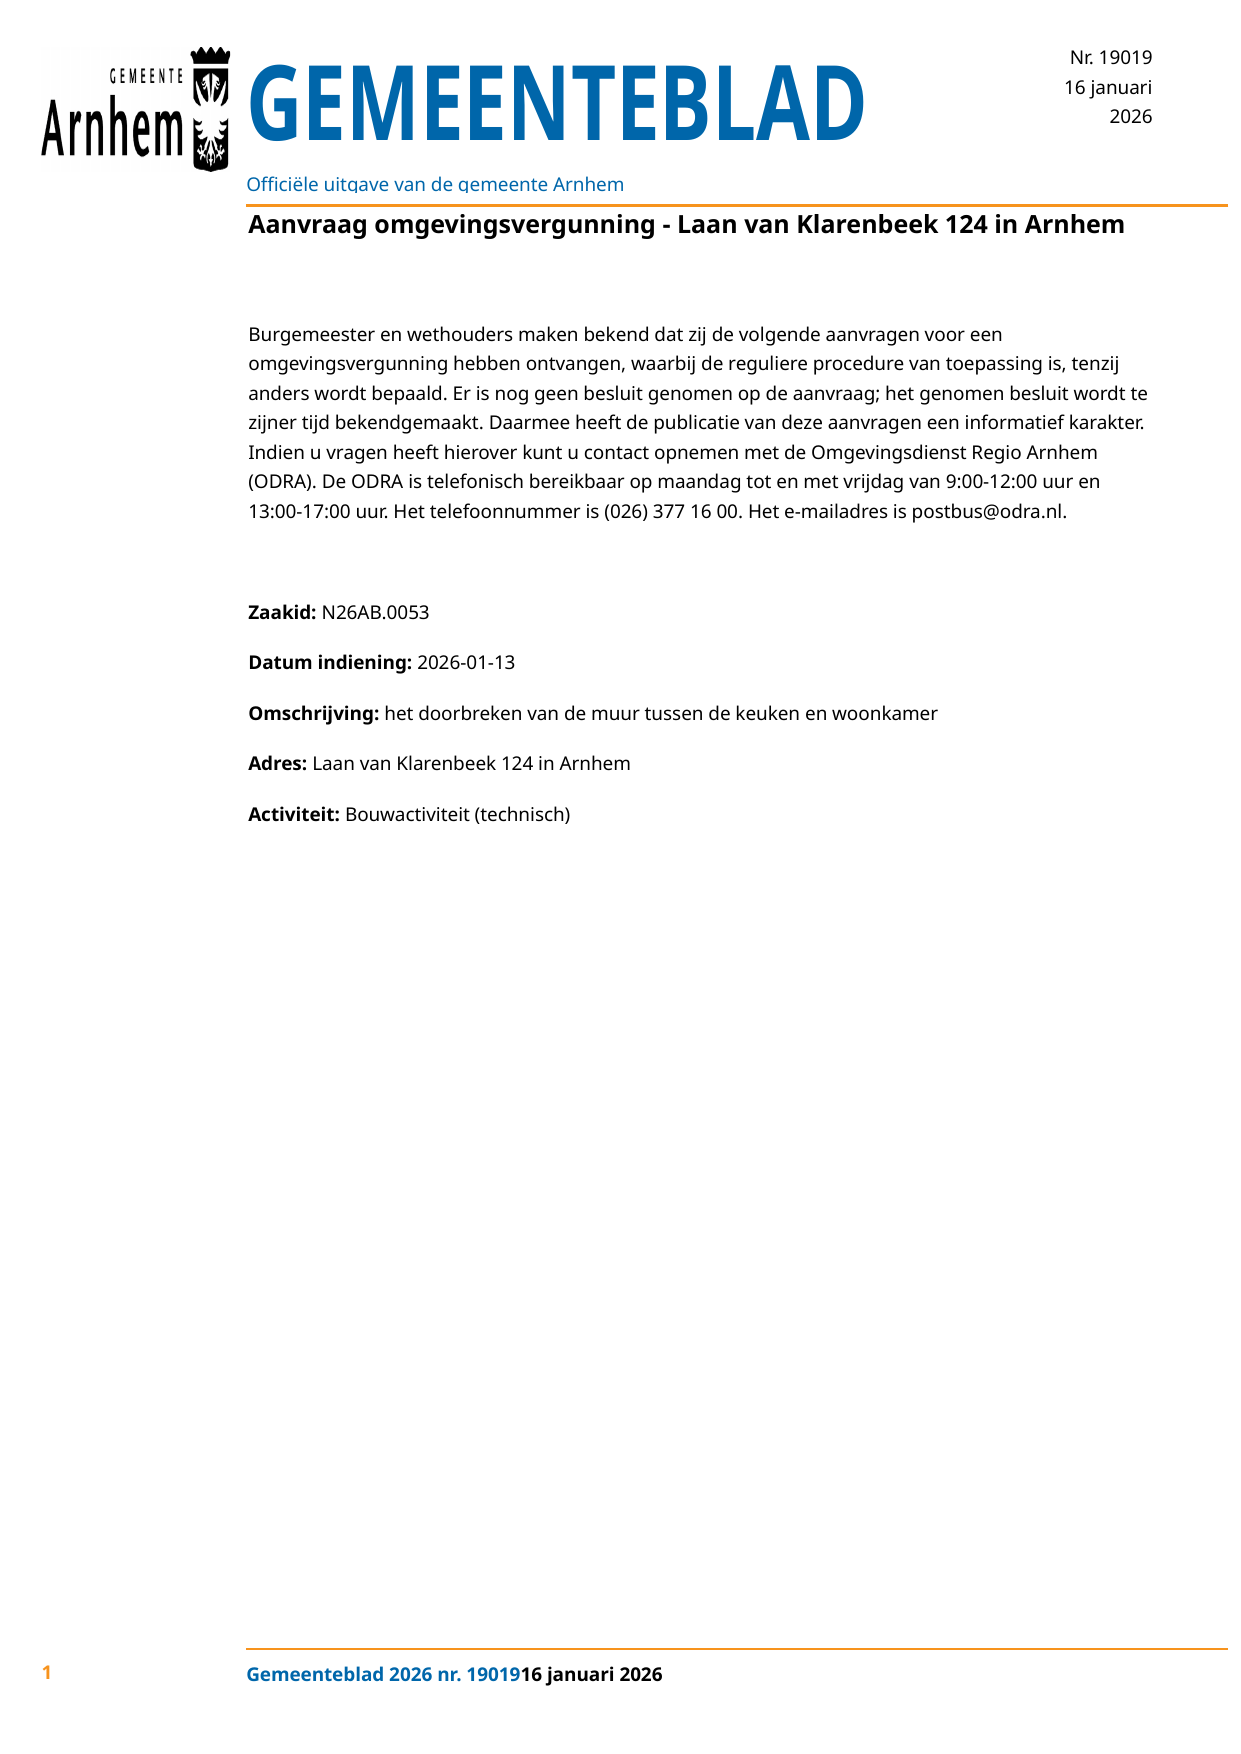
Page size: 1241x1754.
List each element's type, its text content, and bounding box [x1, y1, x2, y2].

text Activiteit: Bouwactiviteit (technisch) [248, 801, 1152, 826]
picture [41, 47, 231, 172]
text Adres: Laan van Klarenbeek 124 in Arnhem [248, 750, 1152, 776]
text Datum indiening: 2026-01-13 [248, 649, 1152, 675]
text Zaakid: N26AB.0053 [248, 599, 1152, 625]
text Burgemeester en wethouders maken bekend dat zij de volgende aanvragen voor een omgevingsvergunning hebben ontvangen, waarbij de reguliere procedure van toepassing is, tenzij anders wordt bepaald. Er is nog geen besluit genomen op de aanvraag; het genomen besluit wordt te zijner tijd bekendgemaakt. Daarmee heeft de publicatie van deze aanvragen een informatief karakter. Indien u vragen heeft hierover kunt u contact opnemen met de Omgevingsdienst Regio Arnhem (ODRA). De ODRA is telefonisch bereikbaar op maandag tot en met vrijdag van 9:00-12:00 uur en 13:00-17:00 uur. Het telefoonnummer is (026) 377 16 00. Het e-mailadres is postbus@odra.nl. [248, 321, 1152, 524]
text Omschrijving: het doorbreken van de muur tussen de keuken en woonkamer [248, 700, 1152, 726]
text Aanvraag omgevingsvergunning - Laan van Klarenbeek 124 in Arnhem [248, 207, 1152, 241]
